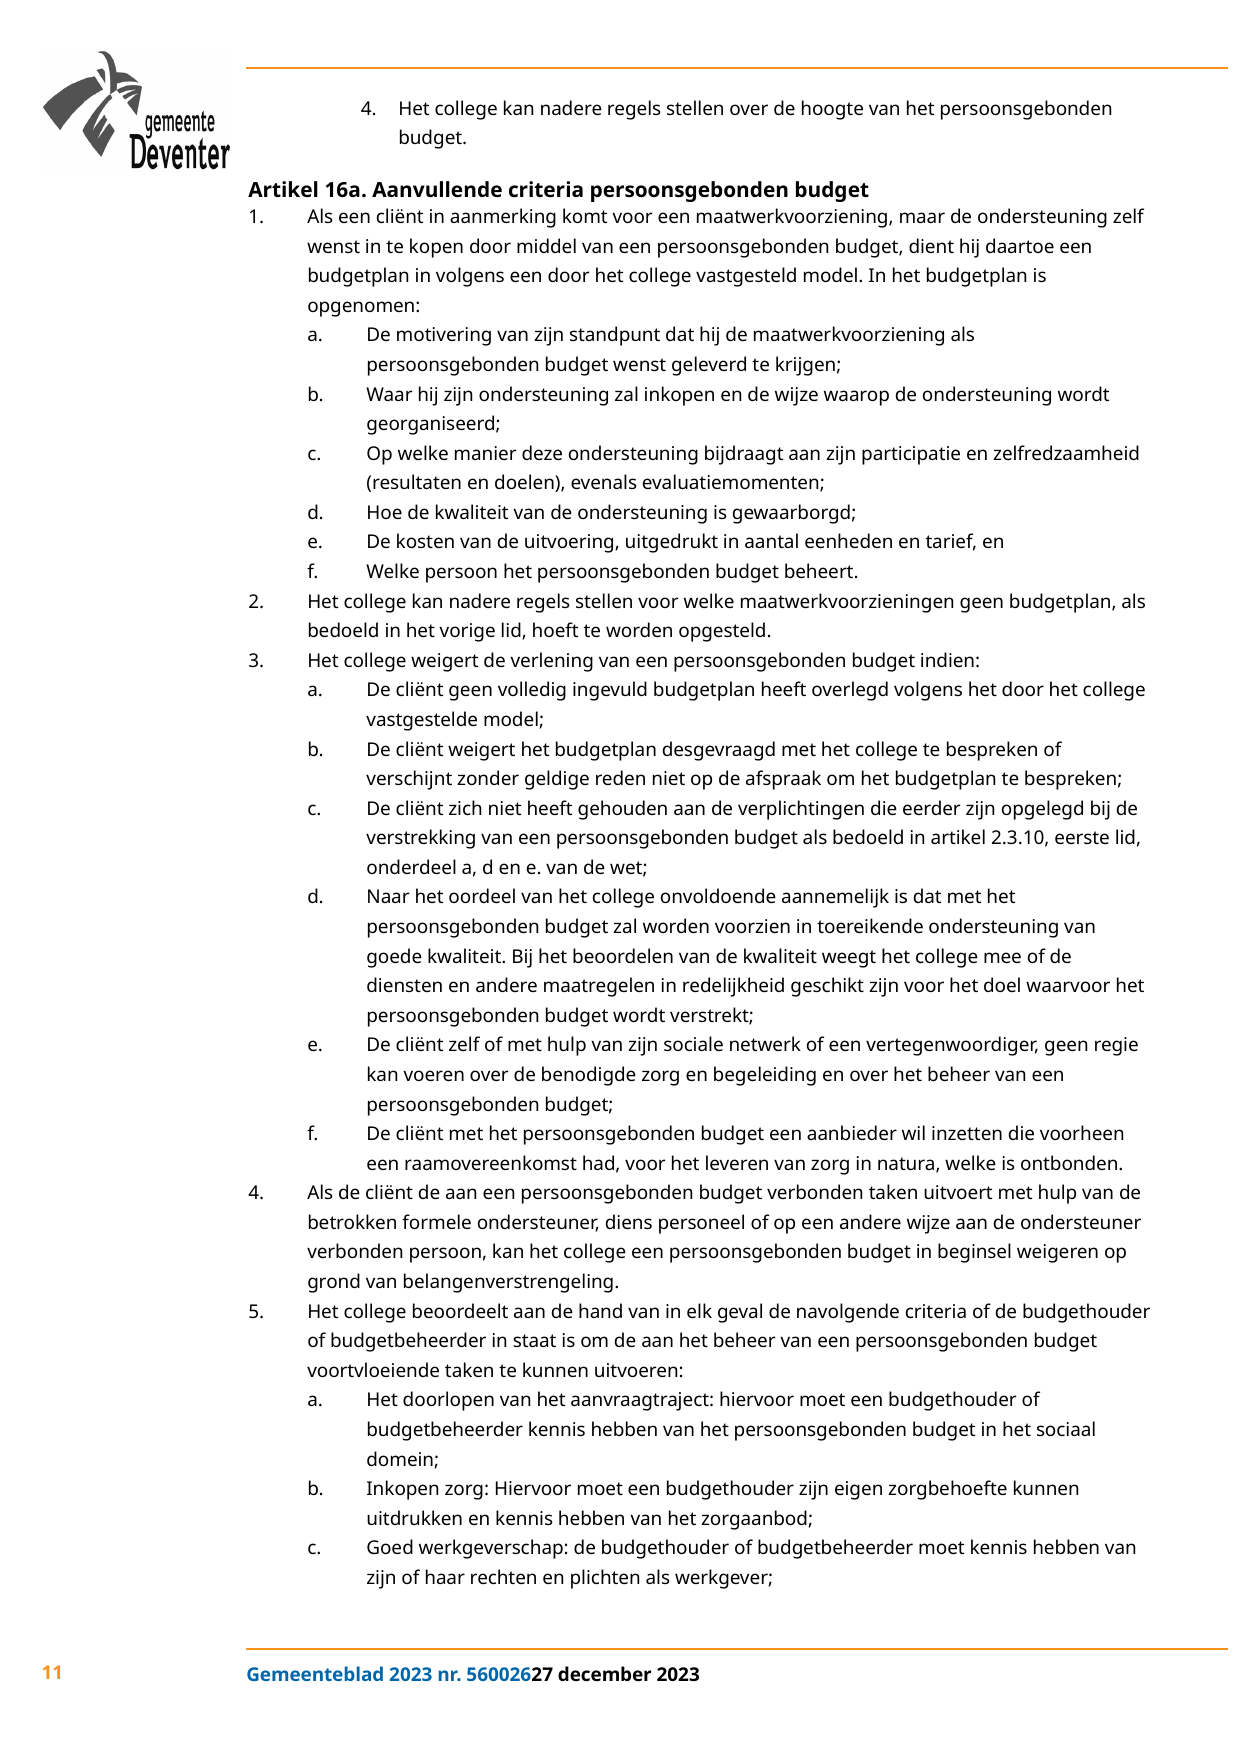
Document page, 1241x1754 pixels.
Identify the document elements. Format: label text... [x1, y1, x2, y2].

list De kosten van de uitvoering, uitgedrukt in aantal eenheden en tarief, en [307, 529, 1152, 554]
list De cliënt geen volledig ingevuld budgetplan heeft overlegd volgens het door het college vastgestelde model; [307, 677, 1152, 732]
list Op welke manier deze ondersteuning bijdraagt aan zijn participatie en zelfredzaamheid (resultaten en doelen), evenals evaluatiemomenten; [307, 440, 1152, 495]
text Artikel 16a. Aanvullende criteria persoonsgebonden budget [248, 175, 1152, 203]
list De cliënt met het persoonsgebonden budget een aanbieder wil inzetten die voorheen een raamovereenkomst had, voor het leveren van zorg in natura, welke is ontbonden. [307, 1120, 1152, 1176]
list Als de cliënt de aan een persoonsgebonden budget verbonden taken uitvoert met hulp van de betrokken formele ondersteuner, diens personeel of op een andere wijze aan de ondersteuner verbonden persoon, kan het college een persoonsgebonden budget in beginsel weigeren op grond van belangenverstrengeling. [248, 1179, 1152, 1294]
list De cliënt zelf of met hulp van zijn sociale netwerk of een vertegenwoordiger, geen regie kan voeren over de benodigde zorg en begeleiding en over het beheer van een persoonsgebonden budget; [307, 1032, 1152, 1116]
list Het doorlopen van het aanvraagtraject: hiervoor moet een budgethouder of budgetbeheerder kennis hebben van het persoonsgebonden budget in het sociaal domein; [307, 1387, 1152, 1471]
list De cliënt weigert het budgetplan desgevraagd met het college te bespreken of verschijnt zonder geldige reden niet op de afspraak om het budgetplan te bespreken; [307, 736, 1152, 791]
list Welke persoon het persoonsgebonden budget beheert. [307, 558, 1152, 584]
list Het college weigert de verlening van een persoonsgebonden budget indien: [248, 647, 1152, 673]
list Goed werkgeverschap: de budgethouder of budgetbeheerder moet kennis hebben van zijn of haar rechten en plichten als werkgever; [307, 1534, 1152, 1590]
list Waar hij zijn ondersteuning zal inkopen en de wijze waarop de ondersteuning wordt georganiseerd; [307, 381, 1152, 436]
list Het college kan nadere regels stellen over de hoogte van het persoonsgebonden budget. [361, 95, 1152, 150]
list Inkopen zorg: Hiervoor moet een budgethouder zijn eigen zorgbehoefte kunnen uitdrukken en kennis hebben van het zorgaanbod; [307, 1475, 1152, 1531]
list Het college kan nadere regels stellen voor welke maatwerkvoorzieningen geen budgetplan, als bedoeld in het vorige lid, hoeft te worden opgesteld. [248, 588, 1152, 643]
list De cliënt zich niet heeft gehouden aan de verplichtingen die eerder zijn opgelegd bij de verstrekking van een persoonsgebonden budget als bedoeld in artikel 2.3.10, eerste lid, onderdeel a, d en e. van de wet; [307, 795, 1152, 880]
list Als een cliënt in aanmerking komt voor een maatwerkvoorziening, maar de ondersteuning zelf wenst in te kopen door middel van een persoonsgebonden budget, dient hij daartoe een budgetplan in volgens een door het college vastgesteld model. In het budgetplan is opgenomen: [248, 203, 1152, 318]
list Het college beoordeelt aan de hand van in elk geval de navolgende criteria of de budgethouder of budgetbeheerder in staat is om de aan het beheer van een persoonsgebonden budget voortvloeiende taken te kunnen uitvoeren: [248, 1298, 1152, 1383]
list De motivering van zijn standpunt dat hij de maatwerkvoorziening als persoonsgebonden budget wenst geleverd te krijgen; [307, 322, 1152, 377]
list Naar het oordeel van het college onvoldoende aannemelijk is dat met het persoonsgebonden budget zal worden voorzien in toereikende ondersteuning van goede kwaliteit. Bij het beoordelen van de kwaliteit weegt het college mee of de diensten en andere maatregelen in redelijkheid geschikt zijn voor het doel waarvoor het persoonsgebonden budget wordt verstrekt; [307, 884, 1152, 1028]
list Hoe de kwaliteit van de ondersteuning is gewaarborgd; [307, 499, 1152, 525]
picture [41, 47, 231, 172]
